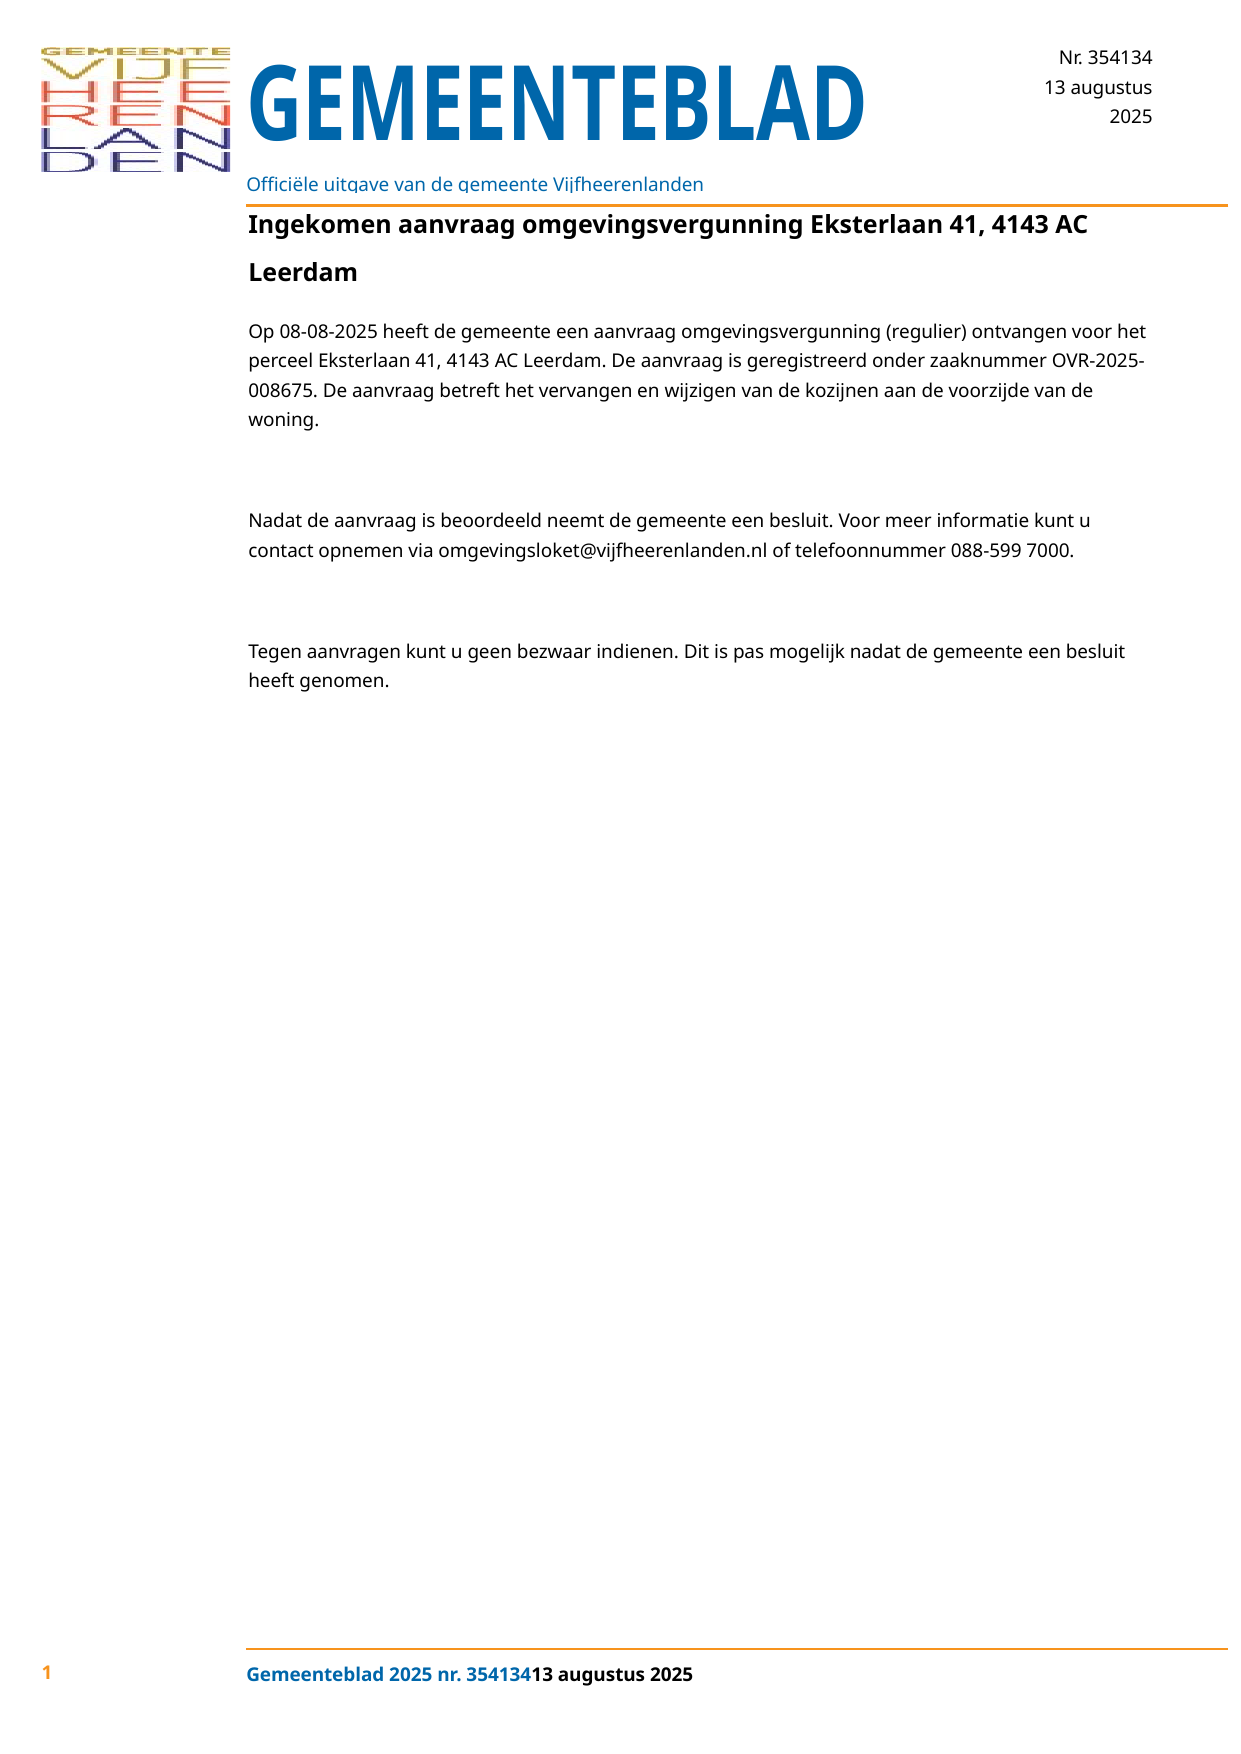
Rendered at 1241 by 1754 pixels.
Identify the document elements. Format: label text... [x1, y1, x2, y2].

text Op 08-08-2025 heeft de gemeente een aanvraag omgevingsvergunning (regulier) ontvangen voor het perceel Eksterlaan 41, 4143 AC Leerdam. De aanvraag is geregistreerd onder zaaknummer OVR-2025-008675. De aanvraag betreft het vervangen en wijzigen van de kozijnen aan de voorzijde van de woning. [248, 318, 1152, 432]
text Nadat de aanvraag is beoordeeld neemt de gemeente een besluit. Voor meer informatie kunt u contact opnemen via omgevingsloket@vijfheerenlanden.nl of telefoonnummer 088-599 7000. [248, 507, 1152, 563]
picture [41, 47, 231, 172]
text Ingekomen aanvraag omgevingsvergunning Eksterlaan 41, 4143 AC Leerdam [248, 207, 1152, 288]
text Tegen aanvragen kunt u geen bezwaar indienen. Dit is pas mogelijk nadat de gemeente een besluit heeft genomen. [248, 638, 1152, 693]
